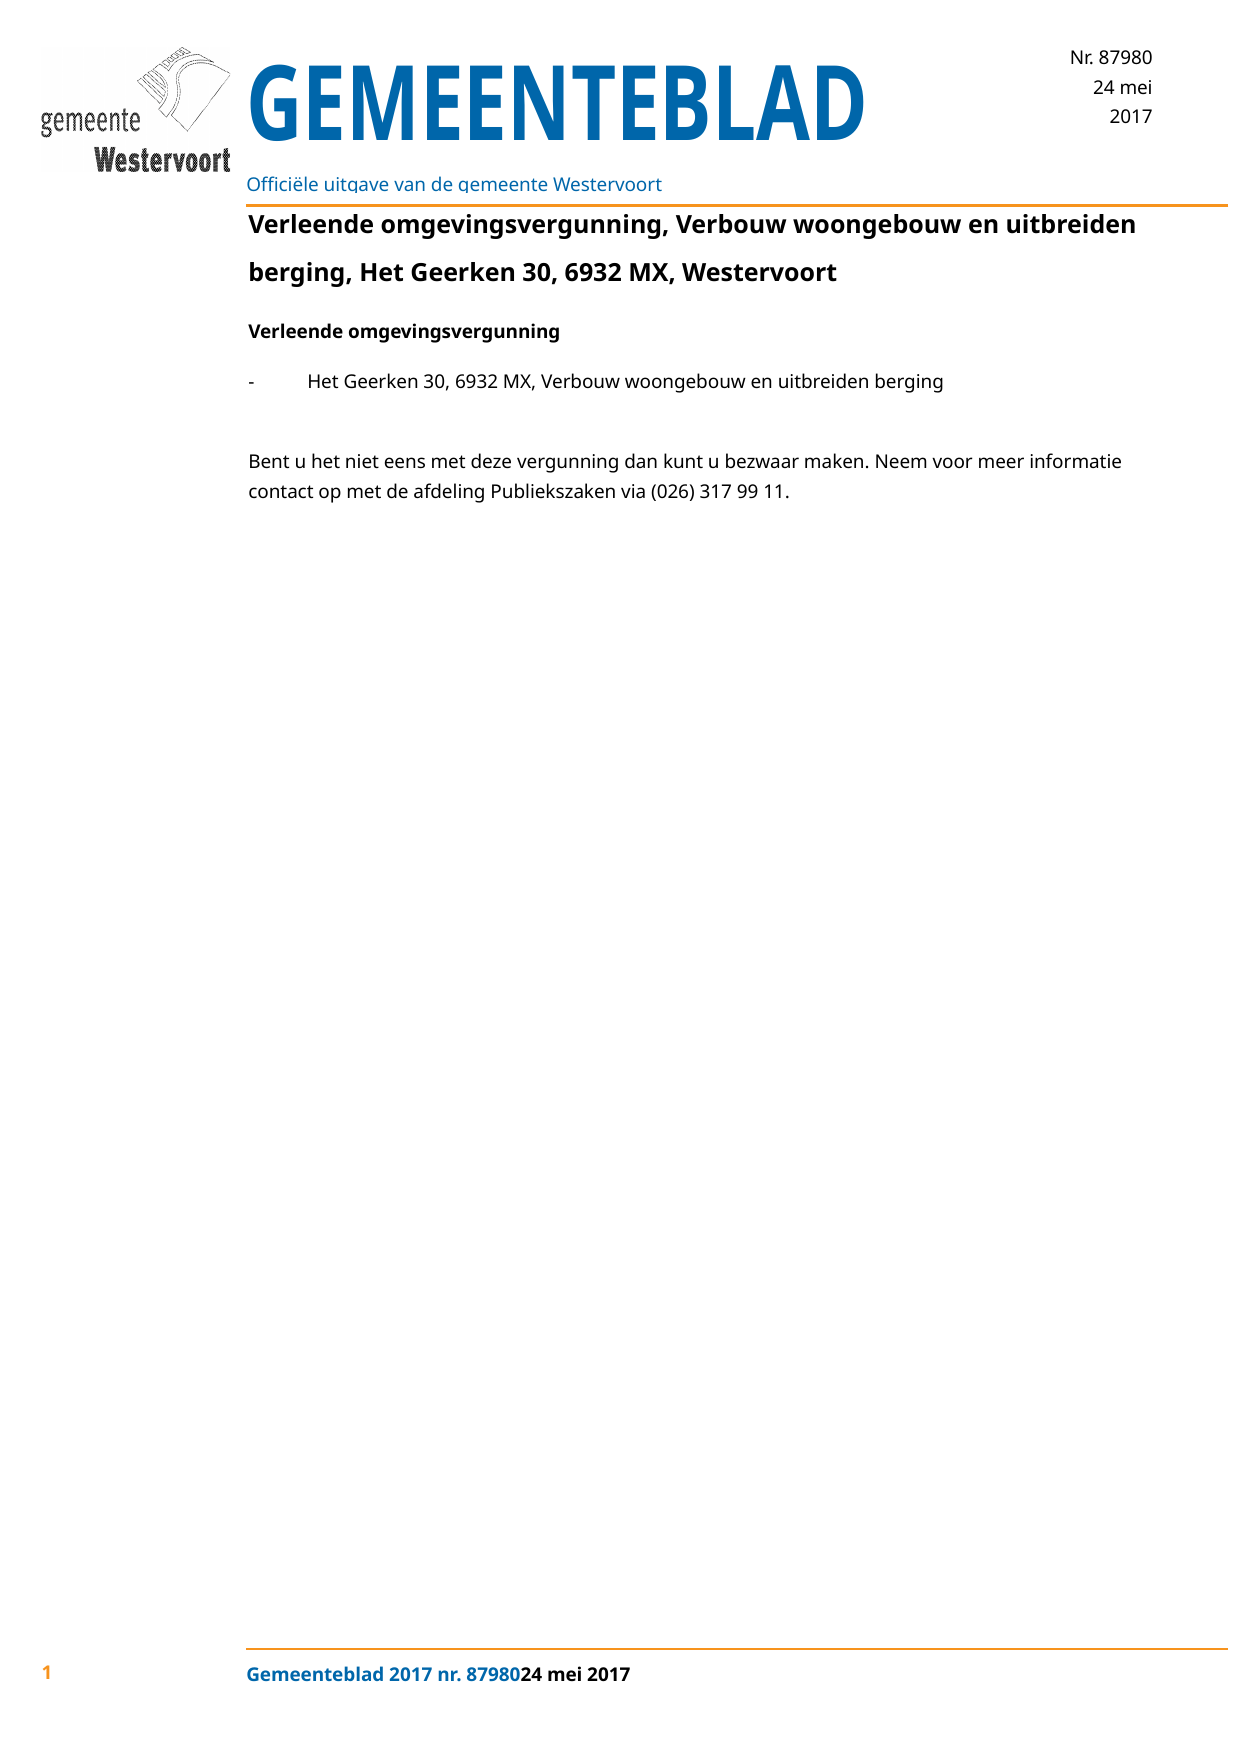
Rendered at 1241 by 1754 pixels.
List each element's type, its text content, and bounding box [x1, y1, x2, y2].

picture [41, 47, 231, 172]
text Bent u het niet eens met deze vergunning dan kunt u bezwaar maken. Neem voor meer informatie contact op met de afdeling Publiekszaken via (026) 317 99 11. [248, 448, 1152, 504]
text Verleende omgevingsvergunning, Verbouw woongebouw en uitbreiden berging, Het Geerken 30, 6932 MX, Westervoort [248, 207, 1152, 288]
list Het Geerken 30, 6932 MX, Verbouw woongebouw en uitbreiden berging [248, 368, 1152, 394]
text Verleende omgevingsvergunning [248, 318, 1152, 344]
